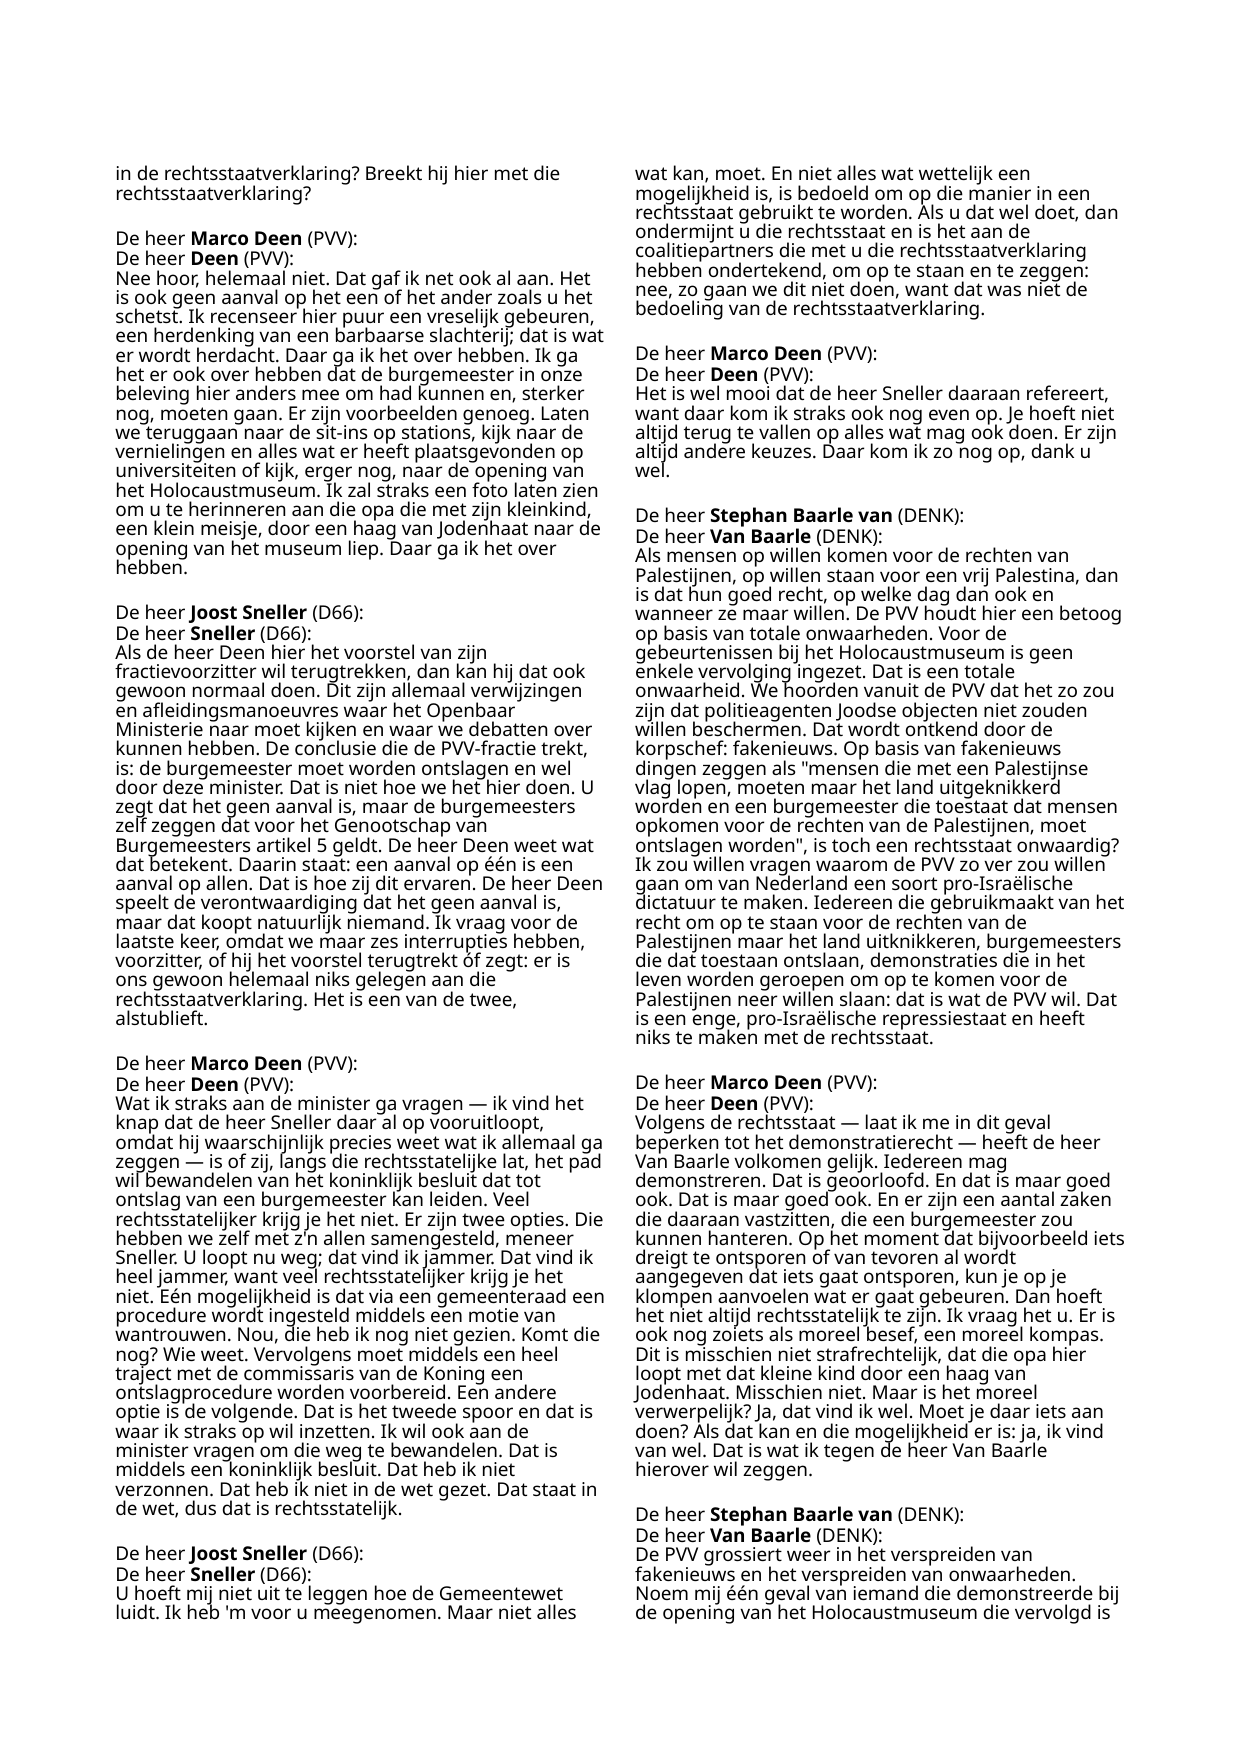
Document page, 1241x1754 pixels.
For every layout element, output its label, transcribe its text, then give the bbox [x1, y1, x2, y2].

text Als de heer Deen hier het voorstel van zijn fractievoorzitter wil terugtrekken, dan kan hij dat ook gewoon normaal doen. Dit zijn allemaal verwijzingen en afleidingsmanoeuvres waar het Openbaar Ministerie naar moet kijken en waar we debatten over kunnen hebben. De conclusie die de PVV-fractie trekt, is: de burgemeester moet worden ontslagen en wel door deze minister. Dat is niet hoe we het hier doen. U zegt dat het geen aanval is, maar de burgemeesters zelf zeggen dat voor het Genootschap van Burgemeesters artikel 5 geldt. De heer Deen weet wat dat betekent. Daarin staat: een aanval op één is een aanval op allen. Dat is hoe zij dit ervaren. De heer Deen speelt de verontwaardiging dat het geen aanval is, maar dat koopt natuurlijk niemand. Ik vraag voor de laatste keer, omdat we maar zes interrupties hebben, voorzitter, of hij het voorstel terugtrekt óf zegt: er is ons gewoon helemaal niks gelegen aan die rechtsstaatverklaring. Het is een van de twee, alstublieft. [115, 644, 605, 1029]
text De heer Deen (PVV): [635, 366, 1125, 385]
text De heer Deen (PVV): [115, 250, 605, 270]
text De heer Joost Sneller (D66): [115, 1540, 605, 1566]
text De PVV grossiert weer in het verspreiden van fakenieuws en het verspreiden van onwaarheden. Noem mij één geval van iemand die demonstreerde bij de opening van het Holocaustmuseum die vervolgd is [635, 1546, 1125, 1623]
text De heer Marco Deen (PVV): [635, 1069, 1125, 1095]
text wat kan, moet. En niet alles wat wettelijk een mogelijkheid is, is bedoeld om op die manier in een rechtsstaat gebruikt te worden. Als u dat wel doet, dan ondermijnt u die rechtsstaat en is het aan de coalitiepartners die met u die rechtsstaatverklaring hebben ondertekend, om op te staan en te zeggen: nee, zo gaan we dit niet doen, want dat was niet de bedoeling van de rechtsstaatverklaring. [635, 165, 1125, 319]
text De heer Sneller (D66): [115, 624, 605, 644]
text De heer Marco Deen (PVV): [115, 1050, 605, 1076]
text Volgens de rechtsstaat — laat ik me in dit geval beperken tot het demonstratierecht — heeft de heer Van Baarle volkomen gelijk. Iedereen mag demonstreren. Dat is geoorloofd. En dat is maar goed ook. Dat is maar goed ook. En er zijn een aantal zaken die daaraan vastzitten, die een burgemeester zou kunnen hanteren. Op het moment dat bijvoorbeeld iets dreigt te ontsporen of van tevoren al wordt aangegeven dat iets gaat ontsporen, kun je op je klompen aanvoelen wat er gaat gebeuren. Dan hoeft het niet altijd rechtsstatelijk te zijn. Ik vraag het u. Er is ook nog zoiets als moreel besef, een moreel kompas. Dit is misschien niet strafrechtelijk, dat die opa hier loopt met dat kleine kind door een haag van Jodenhaat. Misschien niet. Maar is het moreel verwerpelijk? Ja, dat vind ik wel. Moet je daar iets aan doen? Als dat kan en die mogelijkheid er is: ja, ik vind van wel. Dat is wat ik tegen de heer Van Baarle hierover wil zeggen. [635, 1114, 1125, 1481]
text Nee hoor, helemaal niet. Dat gaf ik net ook al aan. Het is ook geen aanval op het een of het ander zoals u het schetst. Ik recenseer hier puur een vreselijk gebeuren, een herdenking van een barbaarse slachterij; dat is wat er wordt herdacht. Daar ga ik het over hebben. Ik ga het er ook over hebben dat de burgemeester in onze beleving hier anders mee om had kunnen en, sterker nog, moeten gaan. Er zijn voorbeelden genoeg. Laten we teruggaan naar de sit-ins op stations, kijk naar de vernielingen en alles wat er heeft plaatsgevonden op universiteiten of kijk, erger nog, naar de opening van het Holocaustmuseum. Ik zal straks een foto laten zien om u te herinneren aan die opa die met zijn kleinkind, een klein meisje, door een haag van Jodenhaat naar de opening van het museum liep. Daar ga ik het over hebben. [115, 270, 605, 578]
text De heer Deen (PVV): [115, 1076, 605, 1095]
text De heer Sneller (D66): [115, 1566, 605, 1585]
text De heer Stephan Baarle van (DENK): [635, 502, 1125, 528]
text U hoeft mij niet uit te leggen hoe de Gemeentewet luidt. Ik heb 'm voor u meegenomen. Maar niet alles [115, 1585, 605, 1623]
text De heer Marco Deen (PVV): [115, 225, 605, 250]
text Wat ik straks aan de minister ga vragen — ik vind het knap dat de heer Sneller daar al op vooruitloopt, omdat hij waarschijnlijk precies weet wat ik allemaal ga zeggen — is of zij, langs die rechtsstatelijke lat, het pad wil bewandelen van het koninklijk besluit dat tot ontslag van een burgemeester kan leiden. Veel rechtsstatelijker krijg je het niet. Er zijn twee opties. Die hebben we zelf met z'n allen samengesteld, meneer Sneller. U loopt nu weg; dat vind ik jammer. Dat vind ik heel jammer, want veel rechtsstatelijker krijg je het niet. Eén mogelijkheid is dat via een gemeenteraad een procedure wordt ingesteld middels een motie van wantrouwen. Nou, die heb ik nog niet gezien. Komt die nog? Wie weet. Vervolgens moet middels een heel traject met de commissaris van de Koning een ontslagprocedure worden voorbereid. Een andere optie is de volgende. Dat is het tweede spoor en dat is waar ik straks op wil inzetten. Ik wil ook aan de minister vragen om die weg te bewandelen. Dat is middels een koninklijk besluit. Dat heb ik niet verzonnen. Dat heb ik niet in de wet gezet. Dat staat in de wet, dus dat is rechtsstatelijk. [115, 1095, 605, 1519]
text Het is wel mooi dat de heer Sneller daaraan refereert, want daar kom ik straks ook nog even op. Je hoeft niet altijd terug te vallen op alles wat mag ook doen. Er zijn altijd andere keuzes. Daar kom ik zo nog op, dank u wel. [635, 385, 1125, 482]
text Als mensen op willen komen voor de rechten van Palestijnen, op willen staan voor een vrij Palestina, dan is dat hun goed recht, op welke dag dan ook en wanneer ze maar willen. De PVV houdt hier een betoog op basis van totale onwaarheden. Voor de gebeurtenissen bij het Holocaustmuseum is geen enkele vervolging ingezet. Dat is een totale onwaarheid. We hoorden vanuit de PVV dat het zo zou zijn dat politieagenten Joodse objecten niet zouden willen beschermen. Dat wordt ontkend door de korpschef: fakenieuws. Op basis van fakenieuws dingen zeggen als "mensen die met een Palestijnse vlag lopen, moeten maar het land uitgeknikkerd worden en een burgemeester die toestaat dat mensen opkomen voor de rechten van de Palestijnen, moet ontslagen worden", is toch een rechtsstaat onwaardig? Ik zou willen vragen waarom de PVV zo ver zou willen gaan om van Nederland een soort pro-Israëlische dictatuur te maken. Iedereen die gebruikmaakt van het recht om op te staan voor de rechten van de Palestijnen maar het land uitknikkeren, burgemeesters die dat toestaan ontslaan, demonstraties die in het leven worden geroepen om op te komen voor de Palestijnen neer willen slaan: dat is wat de PVV wil. Dat is een enge, pro-Israëlische repressiestaat en heeft niks te maken met de rechtsstaat. [635, 547, 1125, 1048]
text De heer Marco Deen (PVV): [635, 340, 1125, 366]
text De heer Joost Sneller (D66): [115, 599, 605, 624]
text De heer Stephan Baarle van (DENK): [635, 1501, 1125, 1527]
text De heer Van Baarle (DENK): [635, 528, 1125, 547]
text De heer Deen (PVV): [635, 1095, 1125, 1114]
text in de rechtsstaatverklaring? Breekt hij hier met die rechtsstaatverklaring? [115, 165, 605, 204]
text De heer Van Baarle (DENK): [635, 1527, 1125, 1546]
